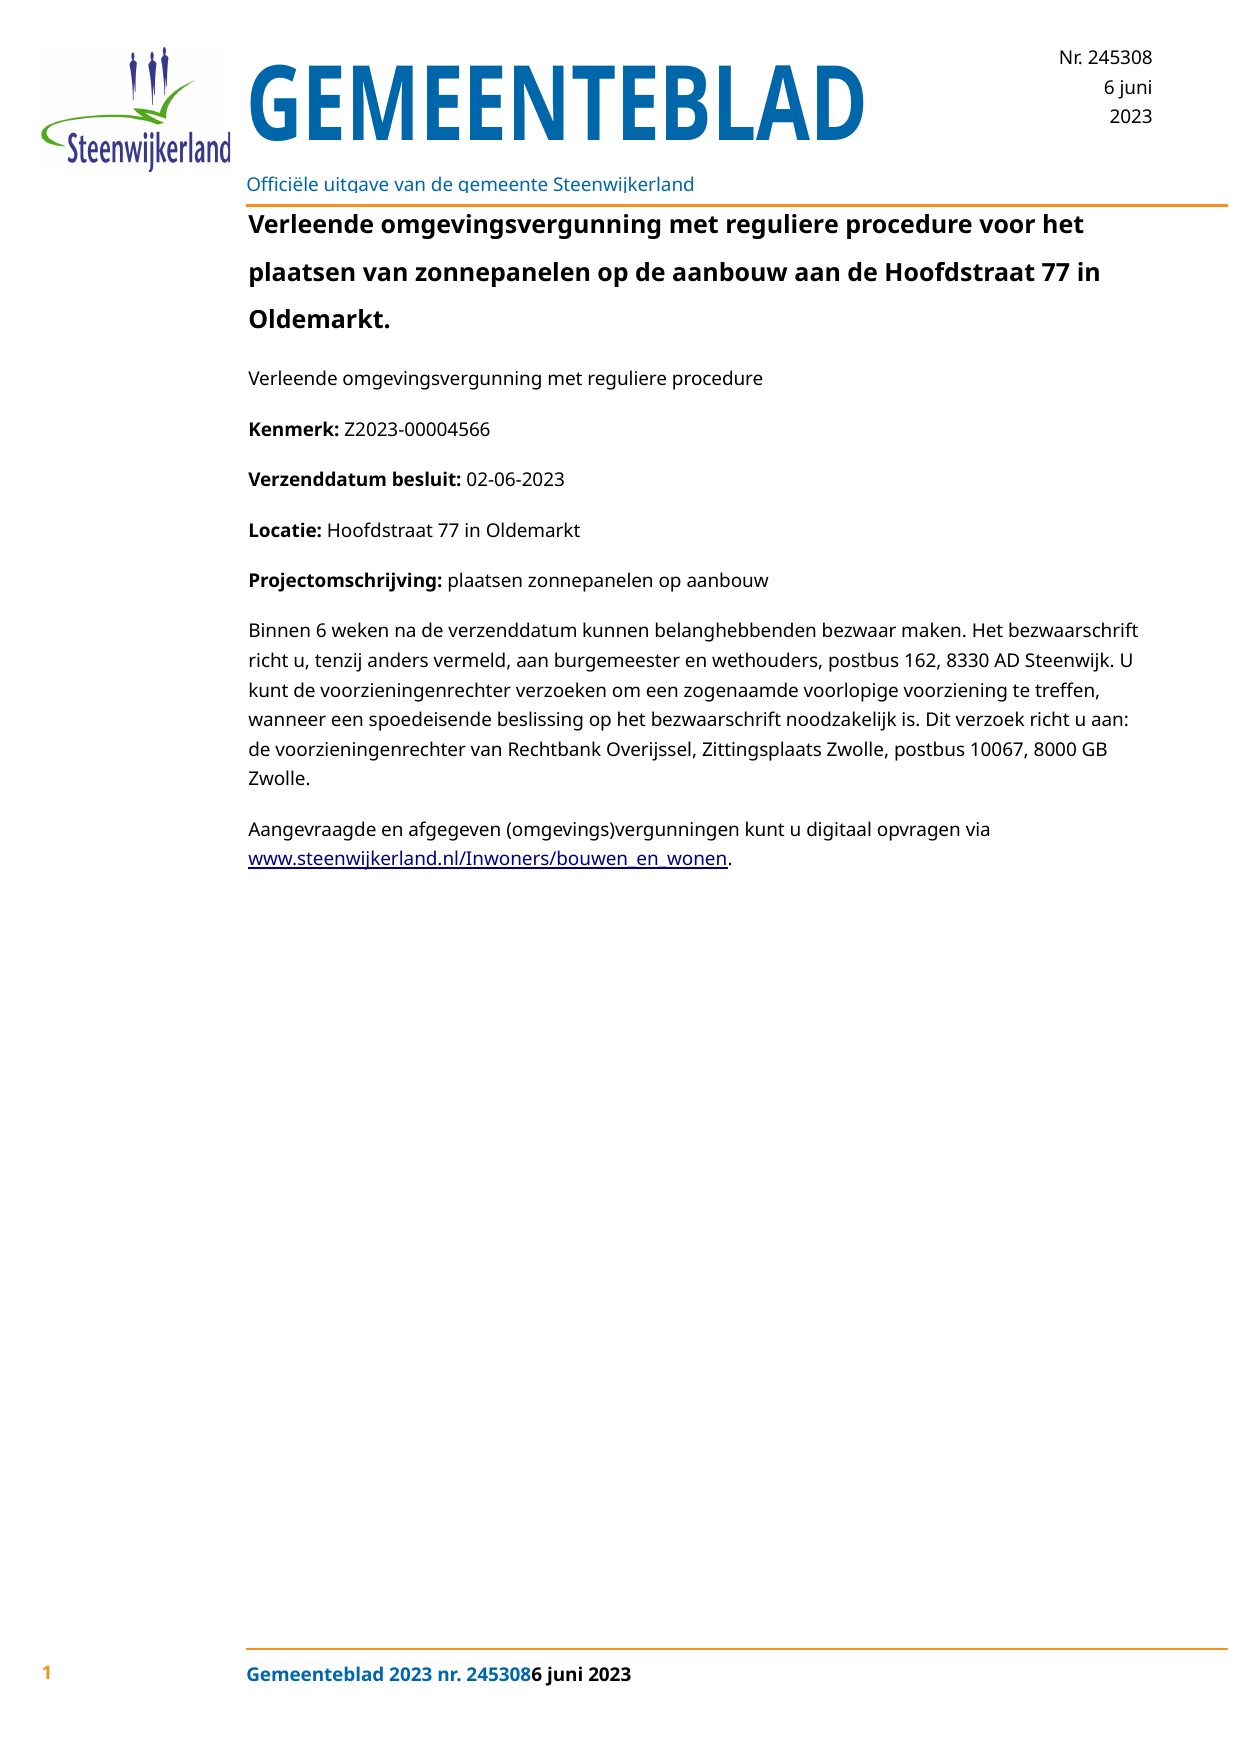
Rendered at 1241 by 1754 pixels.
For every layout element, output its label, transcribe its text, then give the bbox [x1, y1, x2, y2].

text Verzenddatum besluit: 02-06-2023 [248, 466, 1152, 492]
text Verleende omgevingsvergunning met reguliere procedure [248, 366, 1152, 391]
text Kenmerk: Z2023-00004566 [248, 416, 1152, 442]
text Binnen 6 weken na de verzenddatum kunnen belanghebbenden bezwaar maken. Het bezwaarschrift richt u, tenzij anders vermeld, aan burgemeester en wethouders, postbus 162, 8330 AD Steenwijk. U kunt de voorzieningenrechter verzoeken om een zogenaamde voorlopige voorziening te treffen, wanneer een spoedeisende beslissing op het bezwaarschrift noodzakelijk is. Dit verzoek richt u aan: de voorzieningenrechter van Rechtbank Overijssel, Zittingsplaats Zwolle, postbus 10067, 8000 GB Zwolle. [248, 618, 1152, 791]
text Aangevraagde en afgegeven (omgevings)vergunningen kunt u digitaal opvragen via www.steenwijkerland.nl/Inwoners/bouwen_en_wonen. [248, 816, 1152, 871]
text Projectomschrijving: plaatsen zonnepanelen op aanbouw [248, 567, 1152, 593]
picture [41, 47, 231, 172]
text Verleende omgevingsvergunning met reguliere procedure voor het plaatsen van zonnepanelen op de aanbouw aan de Hoofdstraat 77 in Oldemarkt. [248, 207, 1152, 336]
text Locatie: Hoofdstraat 77 in Oldemarkt [248, 517, 1152, 542]
